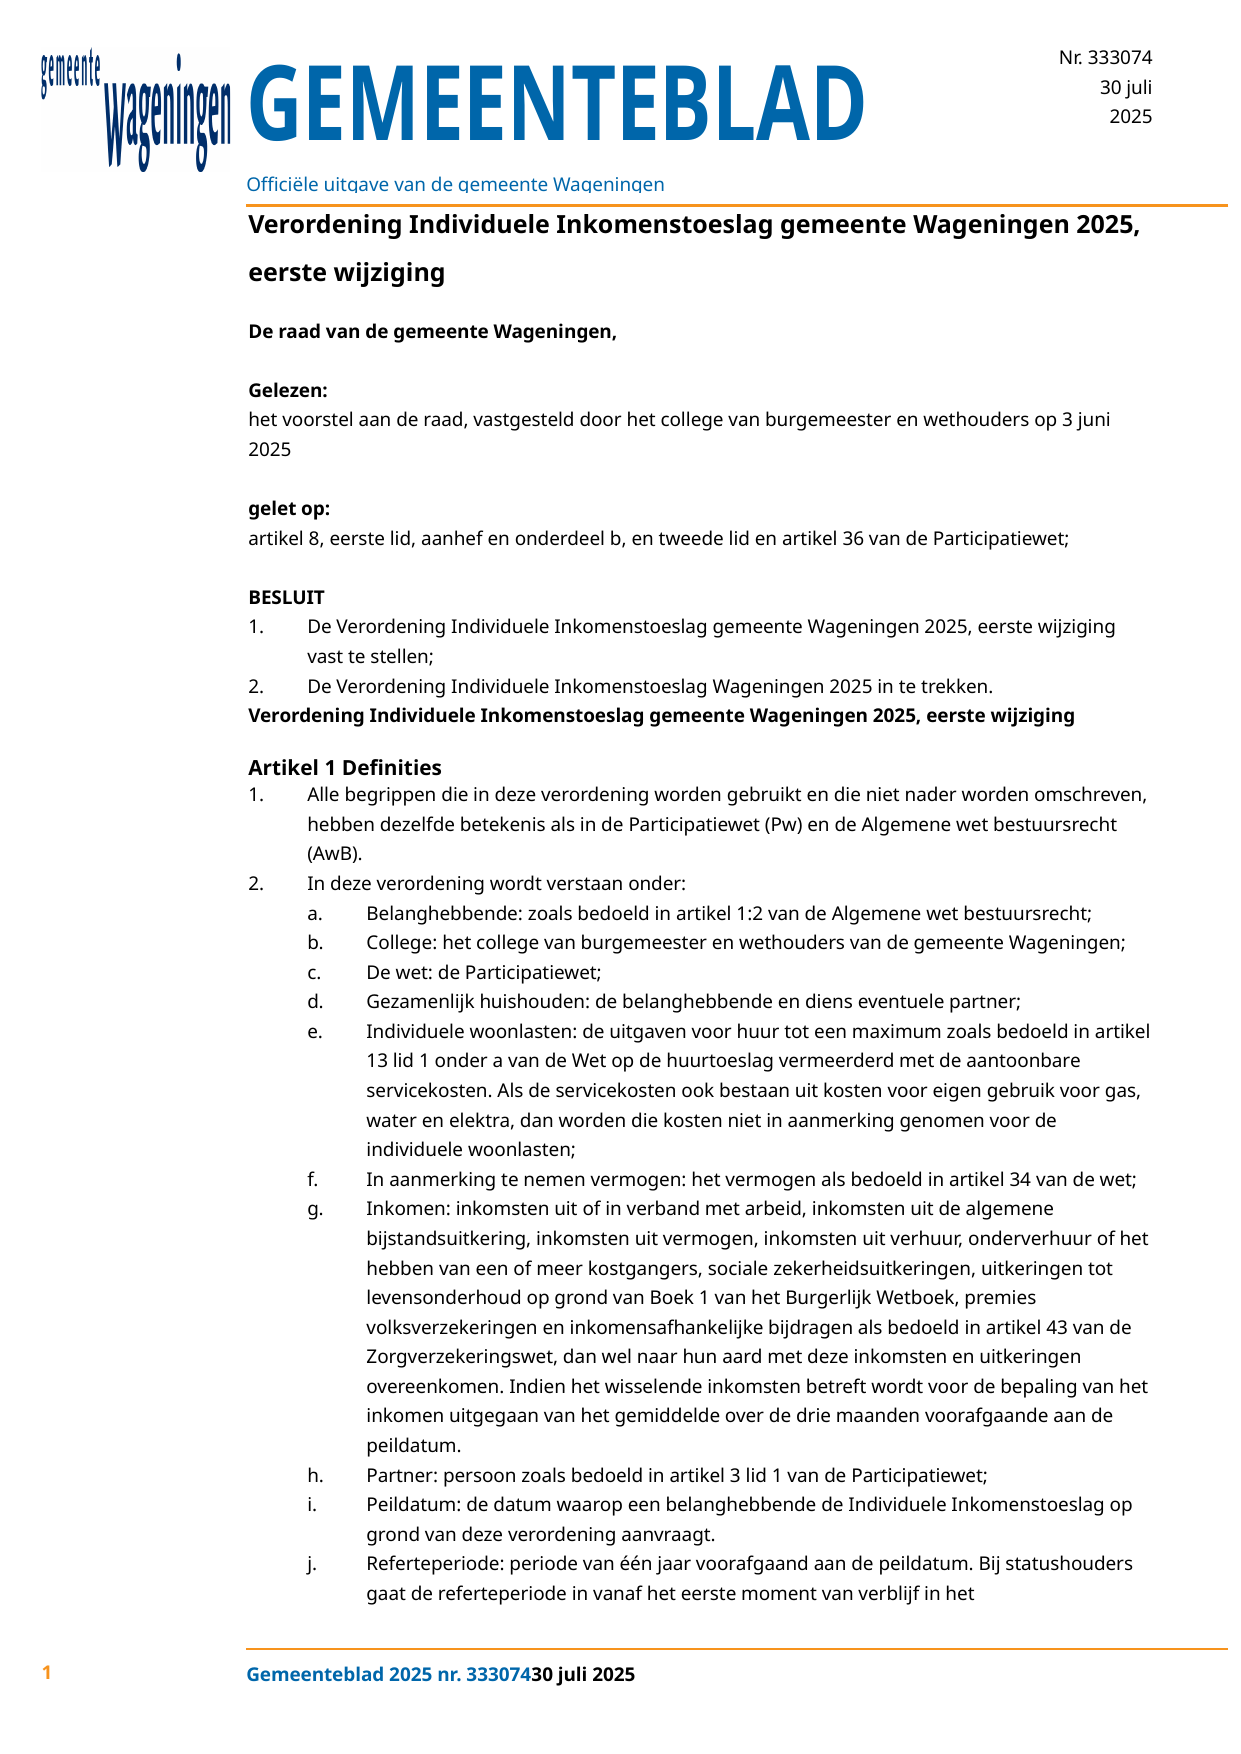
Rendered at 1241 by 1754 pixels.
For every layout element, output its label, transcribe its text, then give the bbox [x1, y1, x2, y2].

text Verordening Individuele Inkomenstoeslag gemeente Wageningen 2025, eerste wijziging [248, 702, 1152, 728]
list Belanghebbende: zoals bedoeld in artikel 1:2 van de Algemene wet bestuursrecht; [307, 900, 1152, 925]
text het voorstel aan de raad, vastgesteld door het college van burgemeester en wethouders op 3 juni 2025 [248, 407, 1152, 462]
list Individuele woonlasten: de uitgaven voor huur tot een maximum zoals bedoeld in artikel 13 lid 1 onder a van de Wet op de huurtoeslag vermeerderd met de aantoonbare servicekosten. Als de servicekosten ook bestaan uit kosten voor eigen gebruik voor gas, water en elektra, dan worden die kosten niet in aanmerking genomen voor de individuele woonlasten; [307, 1018, 1152, 1162]
list College: het college van burgemeester en wethouders van de gemeente Wageningen; [307, 929, 1152, 955]
list Partner: persoon zoals bedoeld in artikel 3 lid 1 van de Participatiewet; [307, 1462, 1152, 1487]
list De wet: de Participatiewet; [307, 959, 1152, 984]
picture [41, 47, 231, 172]
list In deze verordening wordt verstaan onder: [248, 870, 1152, 896]
list Alle begrippen die in deze verordening worden gebruikt en die niet nader worden omschreven, hebben dezelfde betekenis als in de Participatiewet (Pw) en de Algemene wet bestuursrecht (AwB). [248, 781, 1152, 866]
text De raad van de gemeente Wageningen, [248, 318, 1152, 344]
text artikel 8, eerste lid, aanhef en onderdeel b, en tweede lid en artikel 36 van de Participatiewet; [248, 525, 1152, 551]
list Gezamenlijk huishouden: de belanghebbende en diens eventuele partner; [307, 988, 1152, 1014]
text Artikel 1 Definities [248, 753, 1152, 781]
list Peildatum: de datum waarop een belanghebbende de Individuele Inkomenstoeslag op grond van deze verordening aanvraagt. [307, 1491, 1152, 1547]
text Verordening Individuele Inkomenstoeslag gemeente Wageningen 2025, eerste wijziging [248, 207, 1152, 288]
text gelet op: [248, 495, 1152, 521]
text BESLUIT [248, 584, 1152, 610]
list Referteperiode: periode van één jaar voorafgaand aan de peildatum. Bij statushouders gaat de referteperiode in vanaf het eerste moment van verblijf in het [307, 1551, 1152, 1606]
list De Verordening Individuele Inkomenstoeslag gemeente Wageningen 2025, eerste wijziging vast te stellen; [248, 614, 1152, 669]
list De Verordening Individuele Inkomenstoeslag Wageningen 2025 in te trekken. [248, 673, 1152, 699]
text Gelezen: [248, 377, 1152, 403]
list In aanmerking te nemen vermogen: het vermogen als bedoeld in artikel 34 van de wet; [307, 1166, 1152, 1192]
list Inkomen: inkomsten uit of in verband met arbeid, inkomsten uit de algemene bijstandsuitkering, inkomsten uit vermogen, inkomsten uit verhuur, onderverhuur of het hebben van een of meer kostgangers, sociale zekerheidsuitkeringen, uitkeringen tot levensonderhoud op grond van Boek 1 van het Burgerlijk Wetboek, premies volksverzekeringen en inkomensafhankelijke bijdragen als bedoeld in artikel 43 van de Zorgverzekeringswet, dan wel naar hun aard met deze inkomsten en uitkeringen overeenkomen. Indien het wisselende inkomsten betreft wordt voor de bepaling van het inkomen uitgegaan van het gemiddelde over de drie maanden voorafgaande aan de peildatum. [307, 1196, 1152, 1458]
